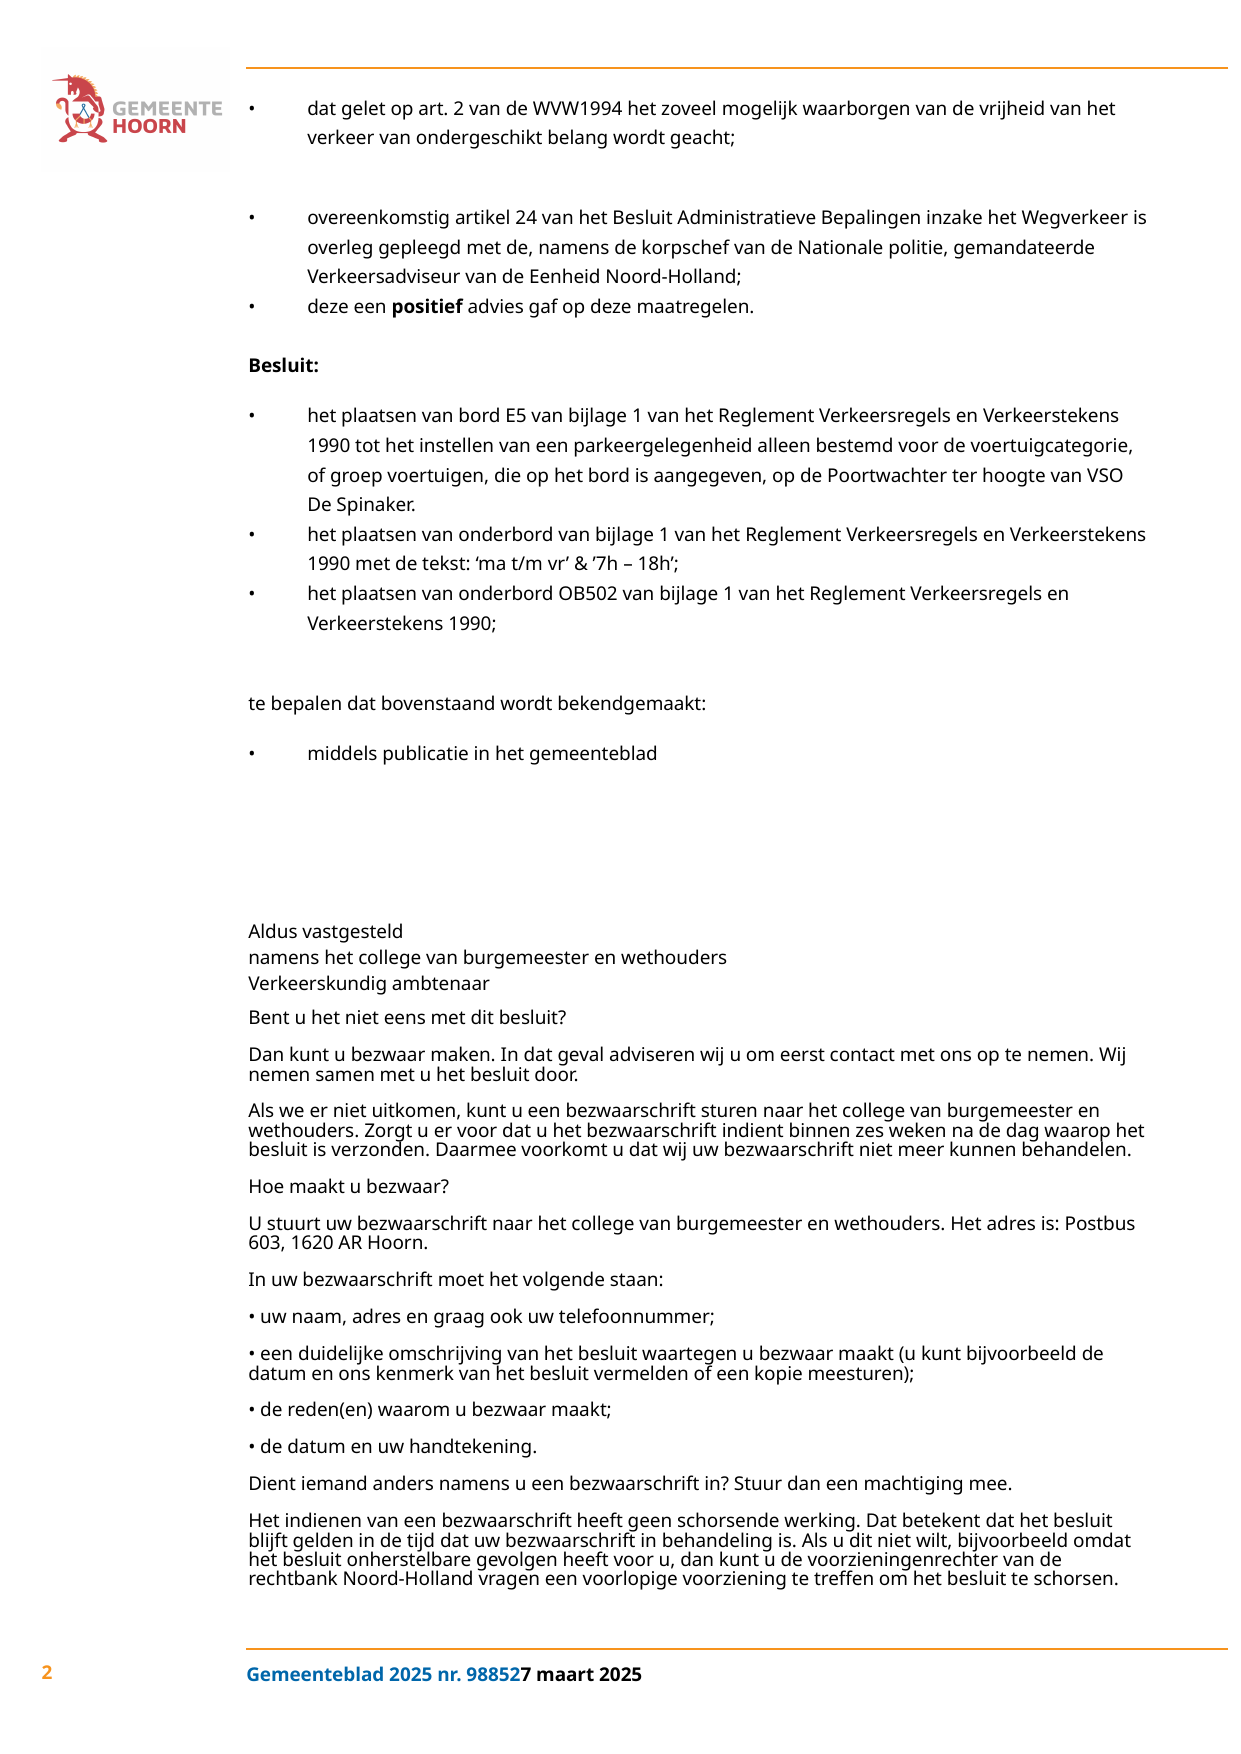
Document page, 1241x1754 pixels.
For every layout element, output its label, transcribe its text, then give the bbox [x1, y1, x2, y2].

text Aldus vastgesteld [248, 918, 1152, 944]
list dat gelet op art. 2 van de WVW1994 het zoveel mogelijk waarborgen van de vrijheid van het verkeer van ondergeschikt belang wordt geacht; [248, 95, 1152, 150]
text te bepalen dat bovenstaand wordt bekendgemaakt: [248, 690, 1152, 716]
list overeenkomstig artikel 24 van het Besluit Administratieve Bepalingen inzake het Wegverkeer is overleg gepleegd met de, namens de korpschef van de Nationale politie, gemandateerde Verkeersadviseur van de Eenheid Noord-Holland; [248, 204, 1152, 289]
text In uw bezwaarschrift moet het volgende staan: [248, 1271, 1152, 1291]
text • de datum en uw handtekening. [248, 1438, 1152, 1458]
text namens het college van burgemeester en wethouders [248, 944, 1152, 970]
list deze een positief advies gaf op deze maatregelen. [248, 293, 1152, 319]
text Hoe maakt u bezwaar? [248, 1178, 1152, 1197]
text Als we er niet uitkomen, kunt u een bezwaarschrift sturen naar het college van burgemeester en wethouders. Zorgt u er voor dat u het bezwaarschrift indient binnen zes weken na de dag waarop het besluit is verzonden. Daarmee voorkomt u dat wij uw bezwaarschrift niet meer kunnen behandelen. [248, 1102, 1152, 1160]
list het plaatsen van bord E5 van bijlage 1 van het Reglement Verkeersregels en Verkeerstekens 1990 tot het instellen van een parkeergelegenheid alleen bestemd voor de voertuigcategorie, of groep voertuigen, die op het bord is aangegeven, op de Poortwachter ter hoogte van VSO De Spinaker. [248, 403, 1152, 517]
list het plaatsen van onderbord OB502 van bijlage 1 van het Reglement Verkeersregels en Verkeerstekens 1990; [248, 580, 1152, 636]
text Dient iemand anders namens u een bezwaarschrift in? Stuur dan een machtiging mee. [248, 1475, 1152, 1495]
text Besluit: [248, 352, 1152, 378]
list het plaatsen van onderbord van bijlage 1 van het Reglement Verkeersregels en Verkeerstekens 1990 met de tekst: ‘ma t/m vr’ & ’7h – 18h’; [248, 521, 1152, 576]
text U stuurt uw bezwaarschrift naar het college van burgemeester en wethouders. Het adres is: Postbus 603, 1620 AR Hoorn. [248, 1215, 1152, 1253]
text Het indienen van een bezwaarschrift heeft geen schorsende werking. Dat betekent dat het besluit blijft gelden in de tijd dat uw bezwaarschrift in behandeling is. Als u dit niet wilt, bijvoorbeeld omdat het besluit onherstelbare gevolgen heeft voor u, dan kunt u de voorzieningenrechter van de rechtbank Noord-Holland vragen een voorlopige voorziening te treffen om het besluit te schorsen. [248, 1512, 1152, 1589]
text Dan kunt u bezwaar maken. In dat geval adviseren wij u om eerst contact met ons op te nemen. Wij nemen samen met u het besluit door. [248, 1046, 1152, 1085]
text Bent u het niet eens met dit besluit? [248, 1009, 1152, 1028]
text • de reden(en) waarom u bezwaar maakt; [248, 1401, 1152, 1421]
text • uw naam, adres en graag ook uw telefoonnummer; [248, 1308, 1152, 1327]
text • een duidelijke omschrijving van het besluit waartegen u bezwaar maakt (u kunt bijvoorbeeld de datum en ons kenmerk van het besluit vermelden of een kopie meesturen); [248, 1345, 1152, 1384]
list middels publicatie in het gemeenteblad [248, 740, 1152, 766]
picture [41, 47, 231, 172]
text Verkeerskundig ambtenaar [248, 970, 1152, 996]
